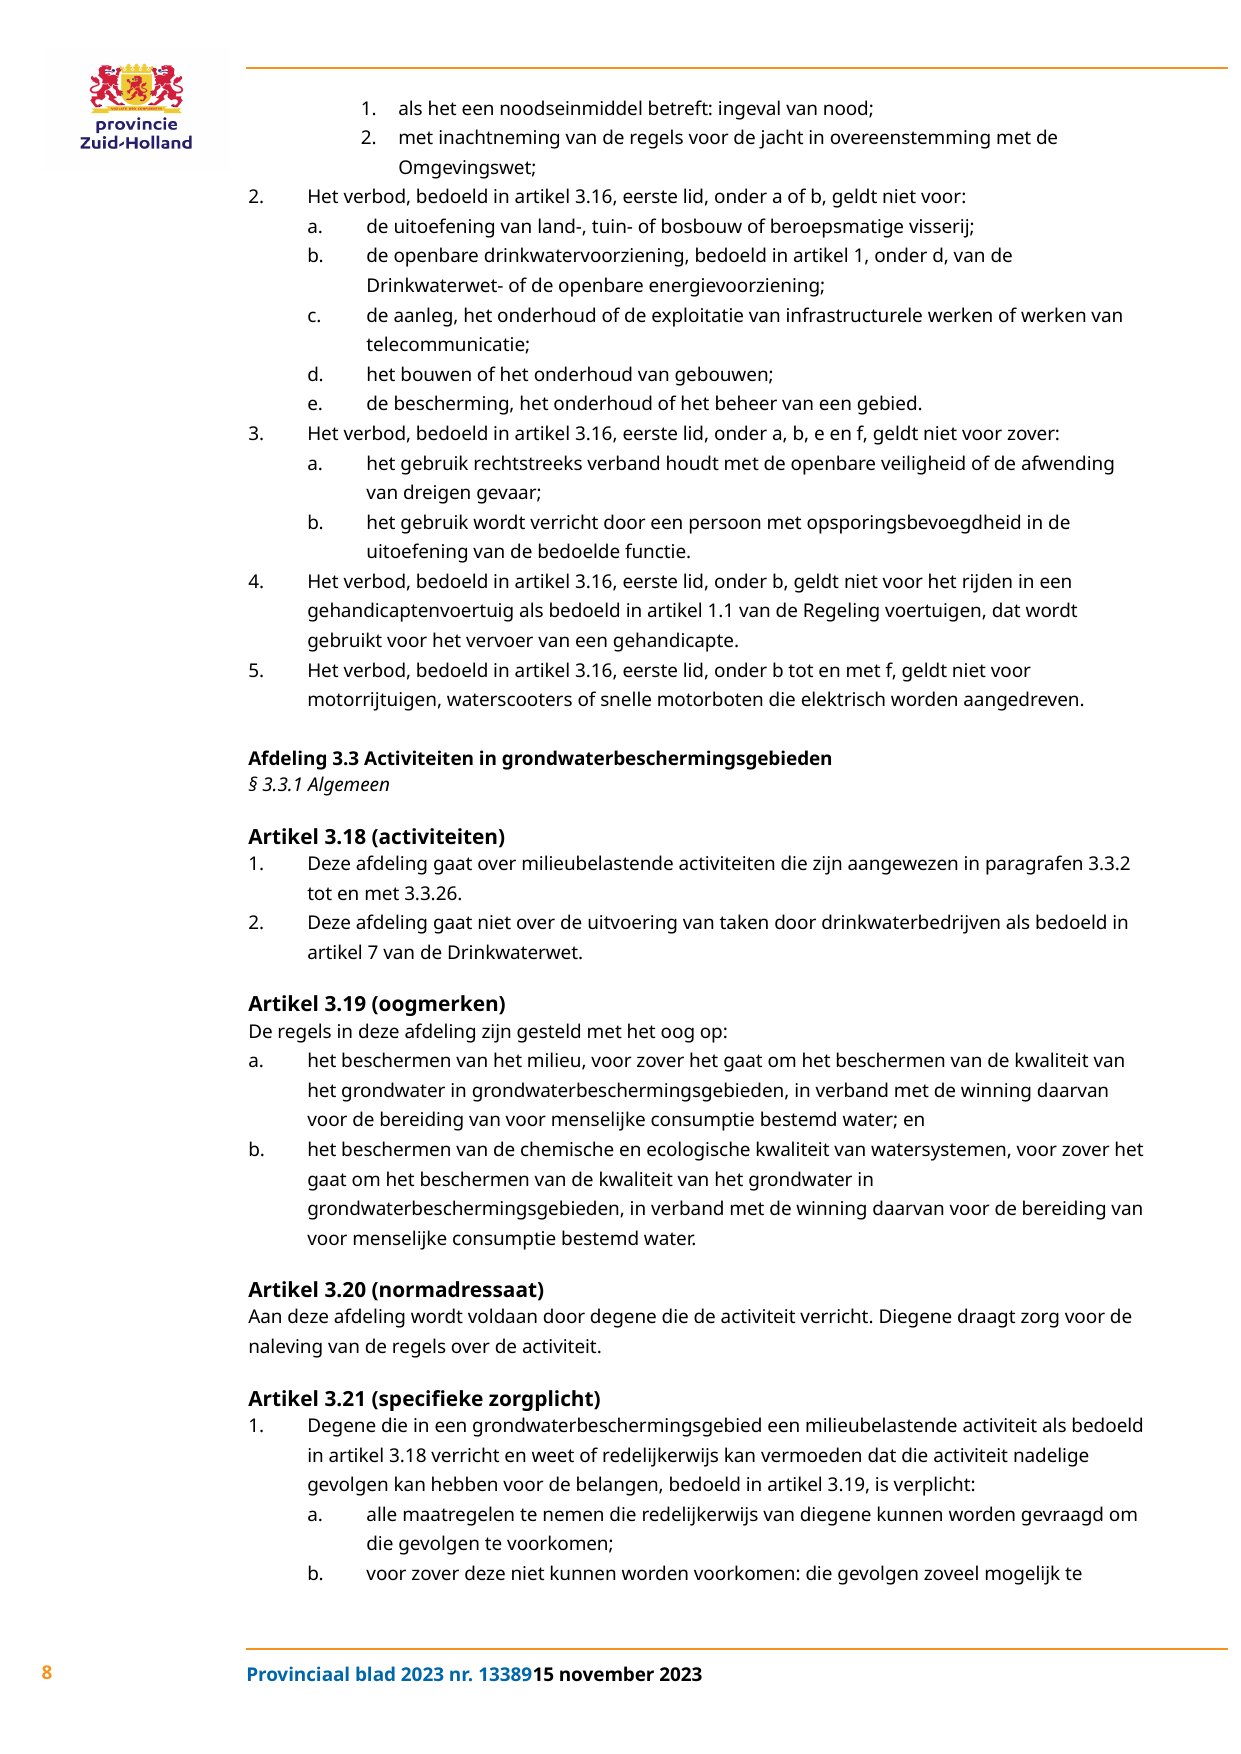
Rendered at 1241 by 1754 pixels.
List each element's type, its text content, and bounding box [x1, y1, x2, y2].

list de uitoefening van land-, tuin- of bosbouw of beroepsmatige visserij; [307, 213, 1152, 239]
list voor zover deze niet kunnen worden voorkomen: die gevolgen zoveel mogelijk te [307, 1560, 1152, 1586]
list het beschermen van het milieu, voor zover het gaat om het beschermen van de kwaliteit van het grondwater in grondwaterbeschermingsgebieden, in verband met de winning daarvan voor de bereiding van voor menselijke consumptie bestemd water; en [248, 1047, 1152, 1132]
text § 3.3.1 Algemeen [248, 771, 1152, 797]
text Artikel 3.19 (oogmerken) [248, 989, 1152, 1018]
text De regels in deze afdeling zijn gesteld met het oog op: [248, 1018, 1152, 1043]
list Het verbod, bedoeld in artikel 3.16, eerste lid, onder a, b, e en f, geldt niet voor zover: [248, 420, 1152, 446]
list Degene die in een grondwaterbeschermingsgebied een milieubelastende activiteit als bedoeld in artikel 3.18 verricht en weet of redelijkerwijs kan vermoeden dat die activiteit nadelige gevolgen kan hebben voor de belangen, bedoeld in artikel 3.19, is verplicht: [248, 1412, 1152, 1497]
list Het verbod, bedoeld in artikel 3.16, eerste lid, onder b, geldt niet voor het rijden in een gehandicaptenvoertuig als bedoeld in artikel 1.1 van de Regeling voertuigen, dat wordt gebruikt voor het vervoer van een gehandicapte. [248, 568, 1152, 653]
list het bouwen of het onderhoud van gebouwen; [307, 361, 1152, 387]
list de bescherming, het onderhoud of het beheer van een gebied. [307, 391, 1152, 416]
list Het verbod, bedoeld in artikel 3.16, eerste lid, onder a of b, geldt niet voor: [248, 183, 1152, 209]
picture [41, 47, 231, 172]
list het gebruik rechtstreeks verband houdt met de openbare veiligheid of de afwending van dreigen gevaar; [307, 450, 1152, 505]
list de aanleg, het onderhoud of de exploitatie van infrastructurele werken of werken van telecommunicatie; [307, 302, 1152, 357]
list Deze afdeling gaat over milieubelastende activiteiten die zijn aangewezen in paragrafen 3.3.2 tot en met 3.3.26. [248, 850, 1152, 906]
list het gebruik wordt verricht door een persoon met opsporingsbevoegdheid in de uitoefening van de bedoelde functie. [307, 509, 1152, 564]
list Het verbod, bedoeld in artikel 3.16, eerste lid, onder b tot en met f, geldt niet voor motorrijtuigen, waterscooters of snelle motorboten die elektrisch worden aangedreven. [248, 657, 1152, 712]
list het beschermen van de chemische en ecologische kwaliteit van watersystemen, voor zover het gaat om het beschermen van de kwaliteit van het grondwater in grondwaterbeschermingsgebieden, in verband met de winning daarvan voor de bereiding van voor menselijke consumptie bestemd water. [248, 1136, 1152, 1251]
text Afdeling 3.3 Activiteiten in grondwaterbeschermingsgebieden [248, 746, 1152, 771]
text Artikel 3.20 (normadressaat) [248, 1275, 1152, 1304]
text Artikel 3.18 (activiteiten) [248, 822, 1152, 850]
text Aan deze afdeling wordt voldaan door degene die de activiteit verricht. Diegene draagt zorg voor de naleving van de regels over de activiteit. [248, 1304, 1152, 1359]
text Artikel 3.21 (specifieke zorgplicht) [248, 1384, 1152, 1412]
list als het een noodseinmiddel betreft: ingeval van nood; [361, 95, 1152, 121]
list met inachtneming van de regels voor de jacht in overeenstemming met de Omgevingswet; [361, 124, 1152, 180]
list Deze afdeling gaat niet over de uitvoering van taken door drinkwaterbedrijven als bedoeld in artikel 7 van de Drinkwaterwet. [248, 909, 1152, 965]
list alle maatregelen te nemen die redelijkerwijs van diegene kunnen worden gevraagd om die gevolgen te voorkomen; [307, 1501, 1152, 1556]
list de openbare drinkwatervoorziening, bedoeld in artikel 1, onder d, van de Drinkwaterwet- of de openbare energievoorziening; [307, 243, 1152, 298]
